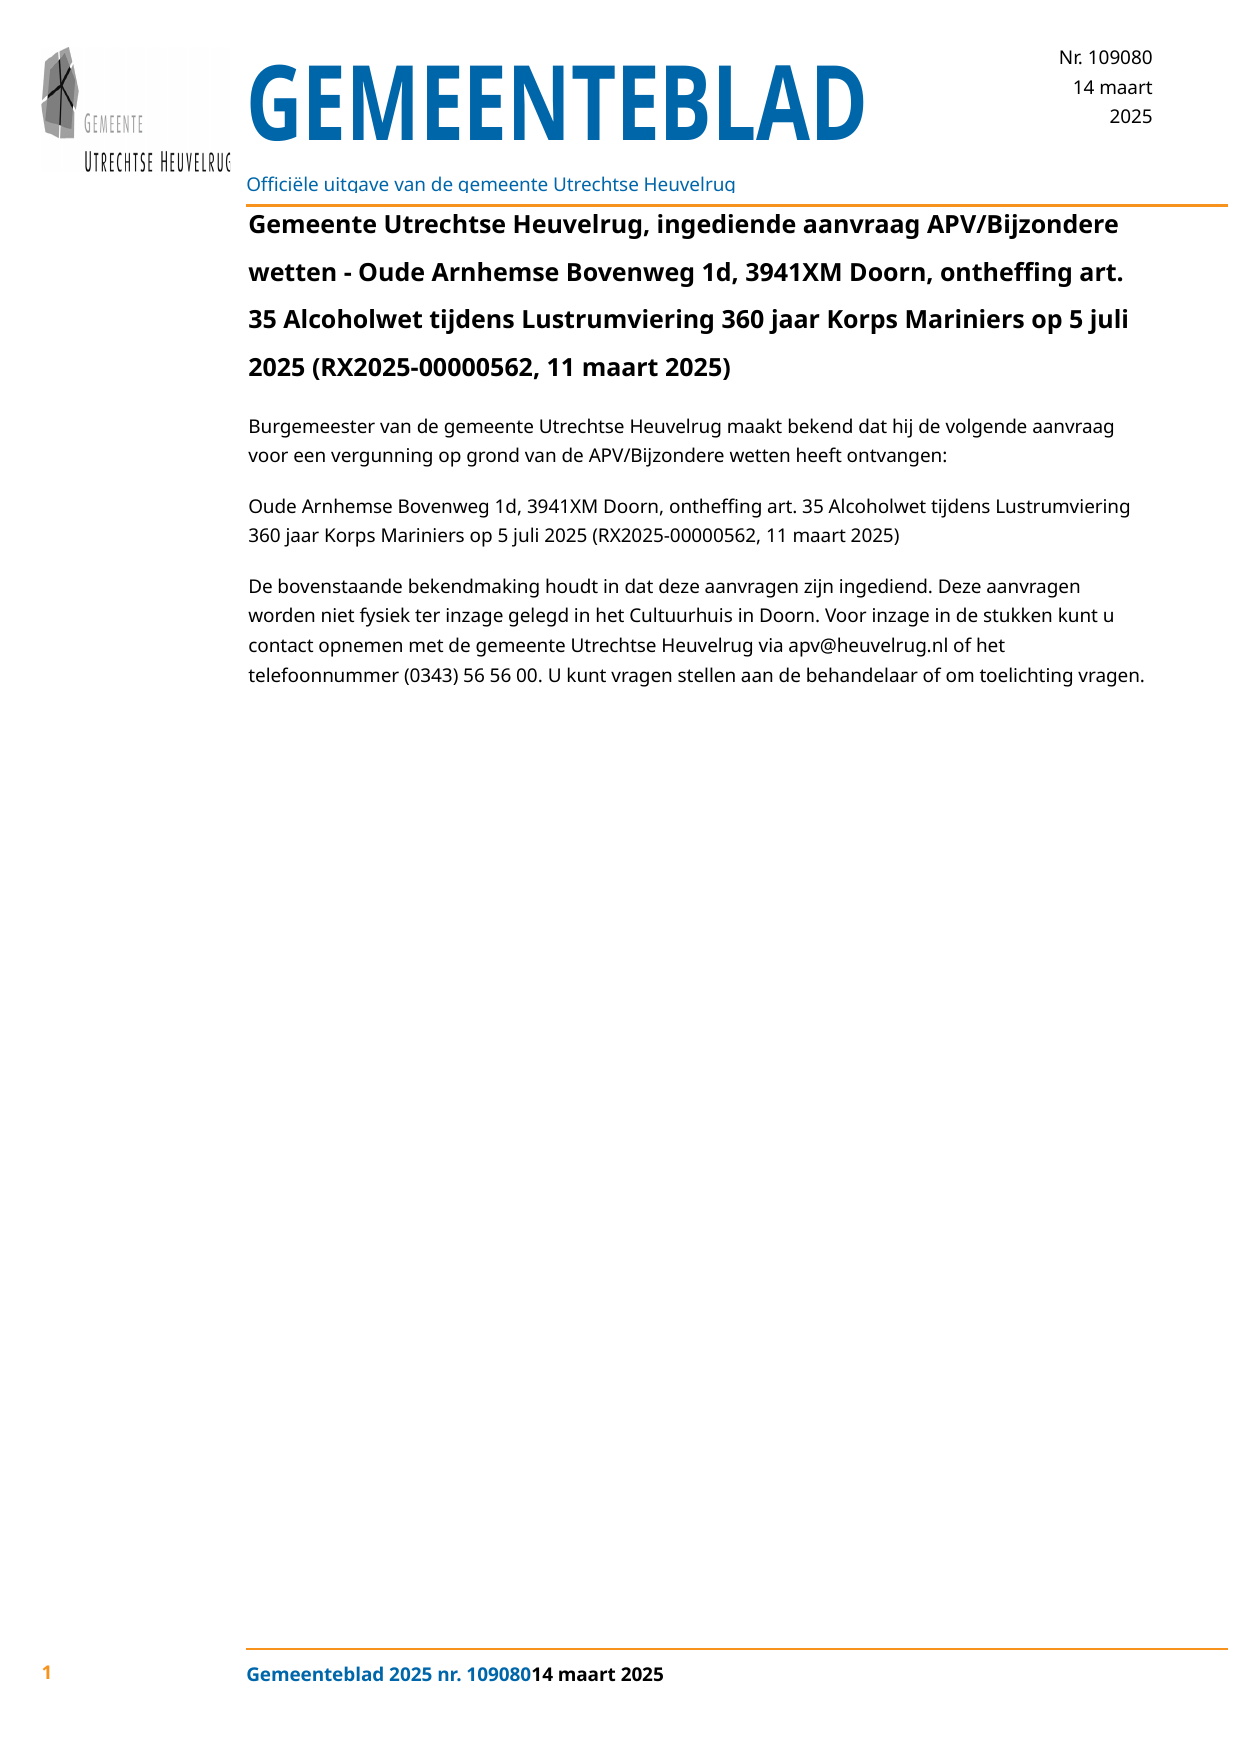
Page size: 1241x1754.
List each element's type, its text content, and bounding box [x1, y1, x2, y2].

text Oude Arnhemse Bovenweg 1d, 3941XM Doorn, ontheffing art. 35 Alcoholwet tijdens Lustrumviering 360 jaar Korps Mariniers op 5 juli 2025 (RX2025-00000562, 11 maart 2025) [248, 493, 1152, 548]
picture [41, 47, 231, 172]
text De bovenstaande bekendmaking houdt in dat deze aanvragen zijn ingediend. Deze aanvragen worden niet fysiek ter inzage gelegd in het Cultuurhuis in Doorn. Voor inzage in de stukken kunt u contact opnemen met de gemeente Utrechtse Heuvelrug via apv@heuvelrug.nl of het telefoonnummer (0343) 56 56 00. U kunt vragen stellen aan de behandelaar of om toelichting vragen. [248, 573, 1152, 688]
text Burgemeester van de gemeente Utrechtse Heuvelrug maakt bekend dat hij de volgende aanvraag voor een vergunning op grond van de APV/Bijzondere wetten heeft ontvangen: [248, 413, 1152, 468]
text Gemeente Utrechtse Heuvelrug, ingediende aanvraag APV/Bijzondere wetten - Oude Arnhemse Bovenweg 1d, 3941XM Doorn, ontheffing art. 35 Alcoholwet tijdens Lustrumviering 360 jaar Korps Mariniers op 5 juli 2025 (RX2025-00000562, 11 maart 2025) [248, 207, 1152, 384]
